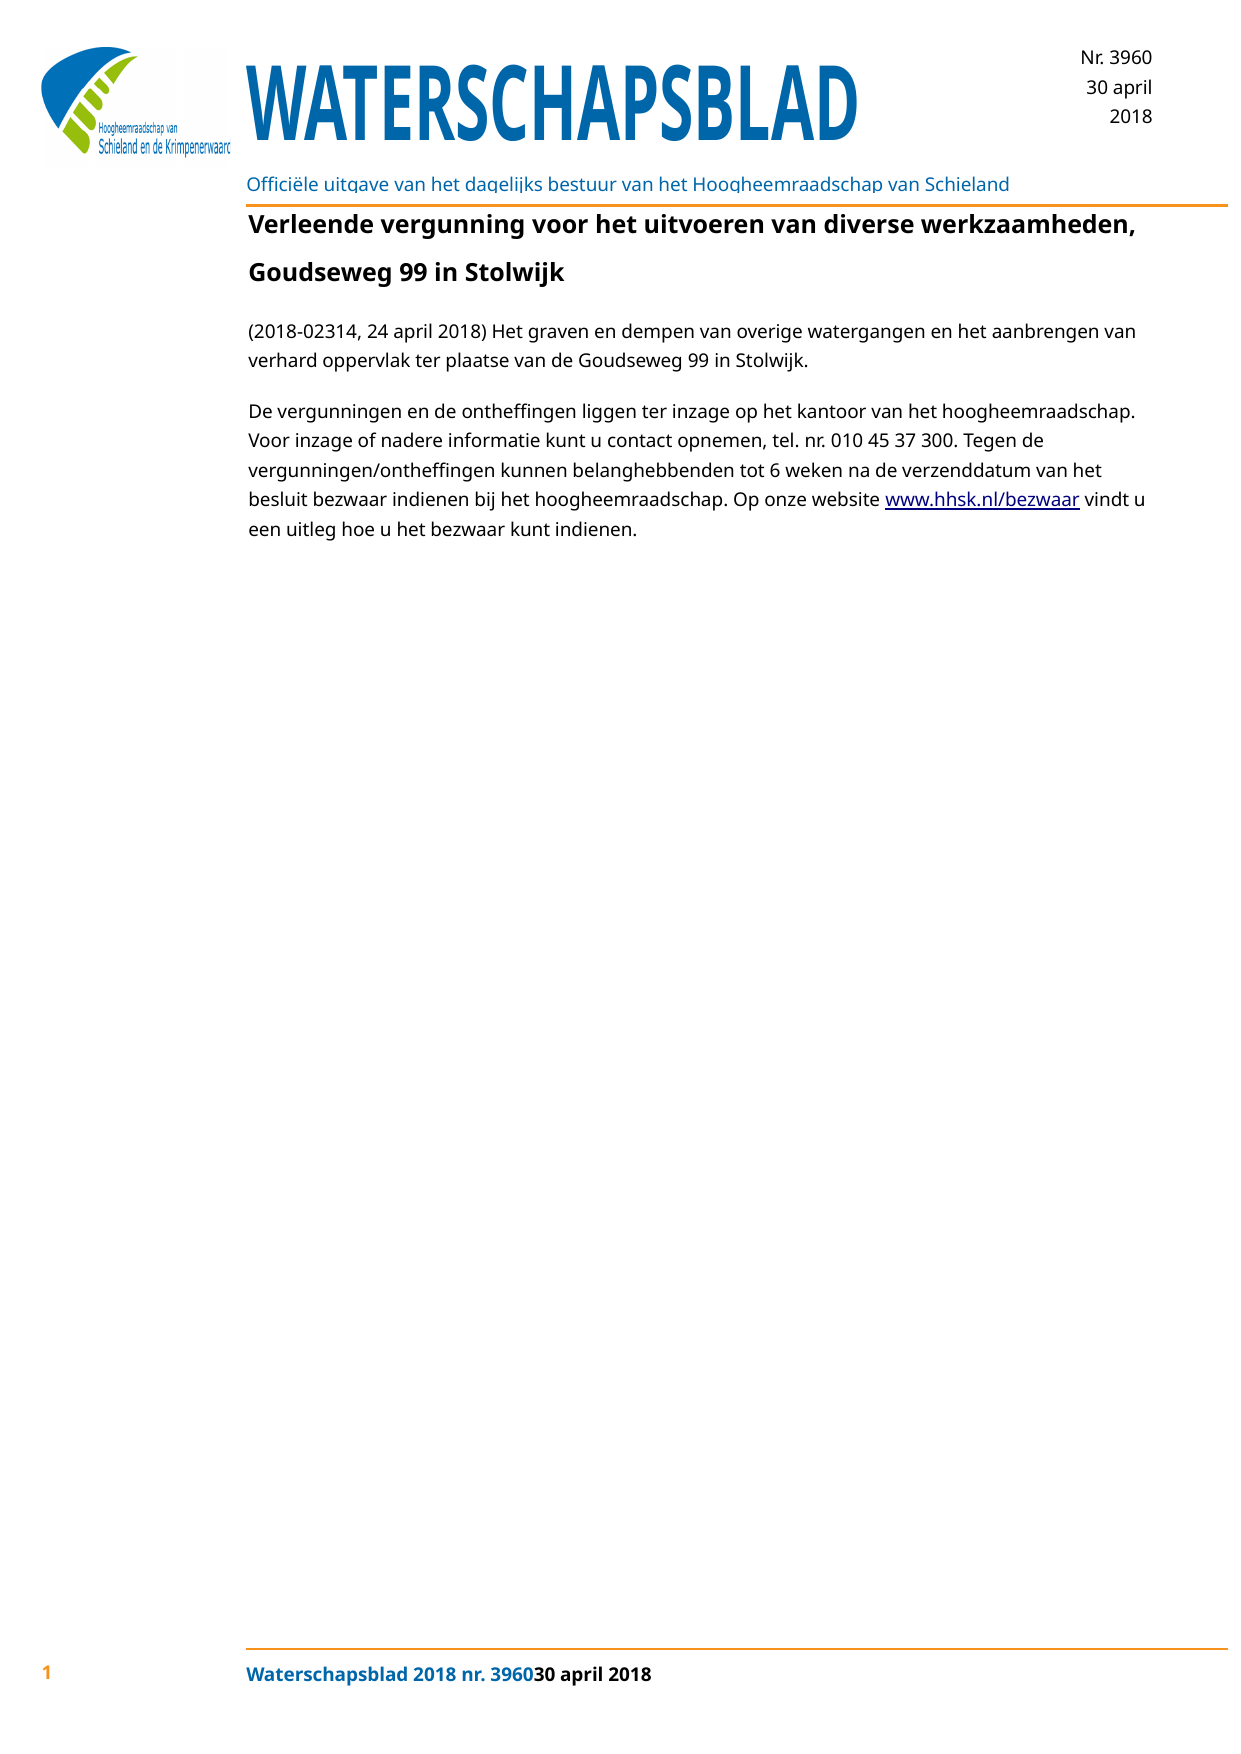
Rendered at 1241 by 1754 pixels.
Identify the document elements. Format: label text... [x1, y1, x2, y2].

text De vergunningen en de ontheffingen liggen ter inzage op het kantoor van het hoogheemraadschap. Voor inzage of nadere informatie kunt u contact opnemen, tel. nr. 010 45 37 300. Tegen de vergunningen/ontheffingen kunnen belanghebbenden tot 6 weken na de verzenddatum van het besluit bezwaar indienen bij het hoogheemraadschap. Op onze website www.hhsk.nl/bezwaar vindt u een uitleg hoe u het bezwaar kunt indienen. [248, 398, 1152, 542]
text (2018-02314, 24 april 2018) Het graven en dempen van overige watergangen en het aanbrengen van verhard oppervlak ter plaatse van de Goudseweg 99 in Stolwijk. [248, 318, 1152, 373]
picture [41, 47, 231, 172]
text Verleende vergunning voor het uitvoeren van diverse werkzaamheden, Goudseweg 99 in Stolwijk [248, 207, 1152, 288]
